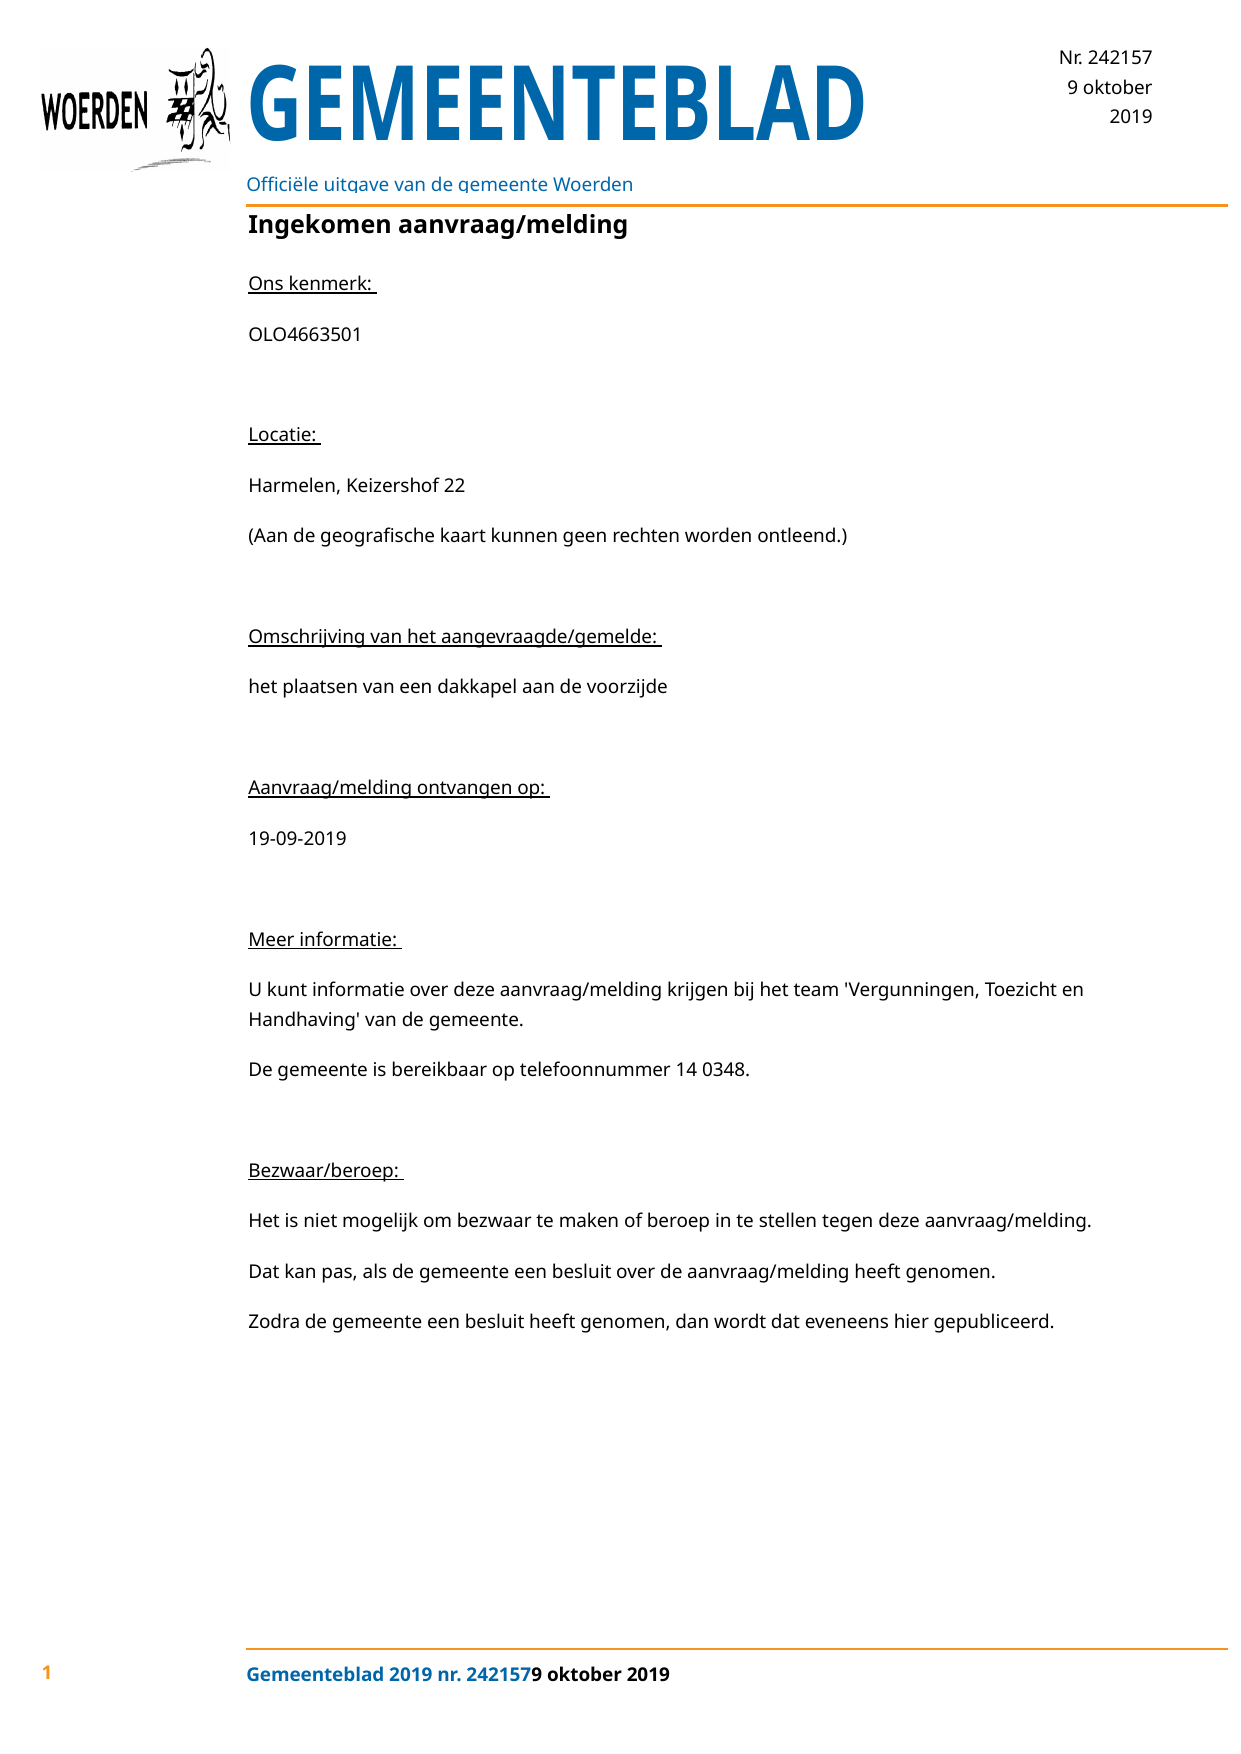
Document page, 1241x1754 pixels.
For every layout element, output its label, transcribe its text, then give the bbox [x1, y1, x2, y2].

text OLO4663501 [248, 321, 1152, 346]
text Harmelen, Keizershof 22 [248, 472, 1152, 498]
text Omschrijving van het aangevraagde/gemelde: [248, 623, 1152, 649]
text het plaatsen van een dakkapel aan de voorzijde [248, 674, 1152, 699]
text Meer informatie: [248, 926, 1152, 951]
text (Aan de geografische kaart kunnen geen rechten worden ontleend.) [248, 522, 1152, 548]
text Bezwaar/beroep: [248, 1157, 1152, 1183]
text Ons kenmerk: [248, 270, 1152, 296]
text Zodra de gemeente een besluit heeft genomen, dan wordt dat eveneens hier gepubliceerd. [248, 1308, 1152, 1334]
text Aanvraag/melding ontvangen op: [248, 774, 1152, 800]
text U kunt informatie over deze aanvraag/melding krijgen bij het team 'Vergunningen, Toezicht en Handhaving' van de gemeente. [248, 976, 1152, 1031]
text Dat kan pas, als de gemeente een besluit over de aanvraag/melding heeft genomen. [248, 1258, 1152, 1283]
text Locatie: [248, 422, 1152, 447]
text Ingekomen aanvraag/melding [248, 207, 1152, 241]
text 19-09-2019 [248, 825, 1152, 851]
text Het is niet mogelijk om bezwaar te maken of beroep in te stellen tegen deze aanvraag/melding. [248, 1207, 1152, 1233]
picture [41, 47, 231, 172]
text De gemeente is bereikbaar op telefoonnummer 14 0348. [248, 1056, 1152, 1082]
